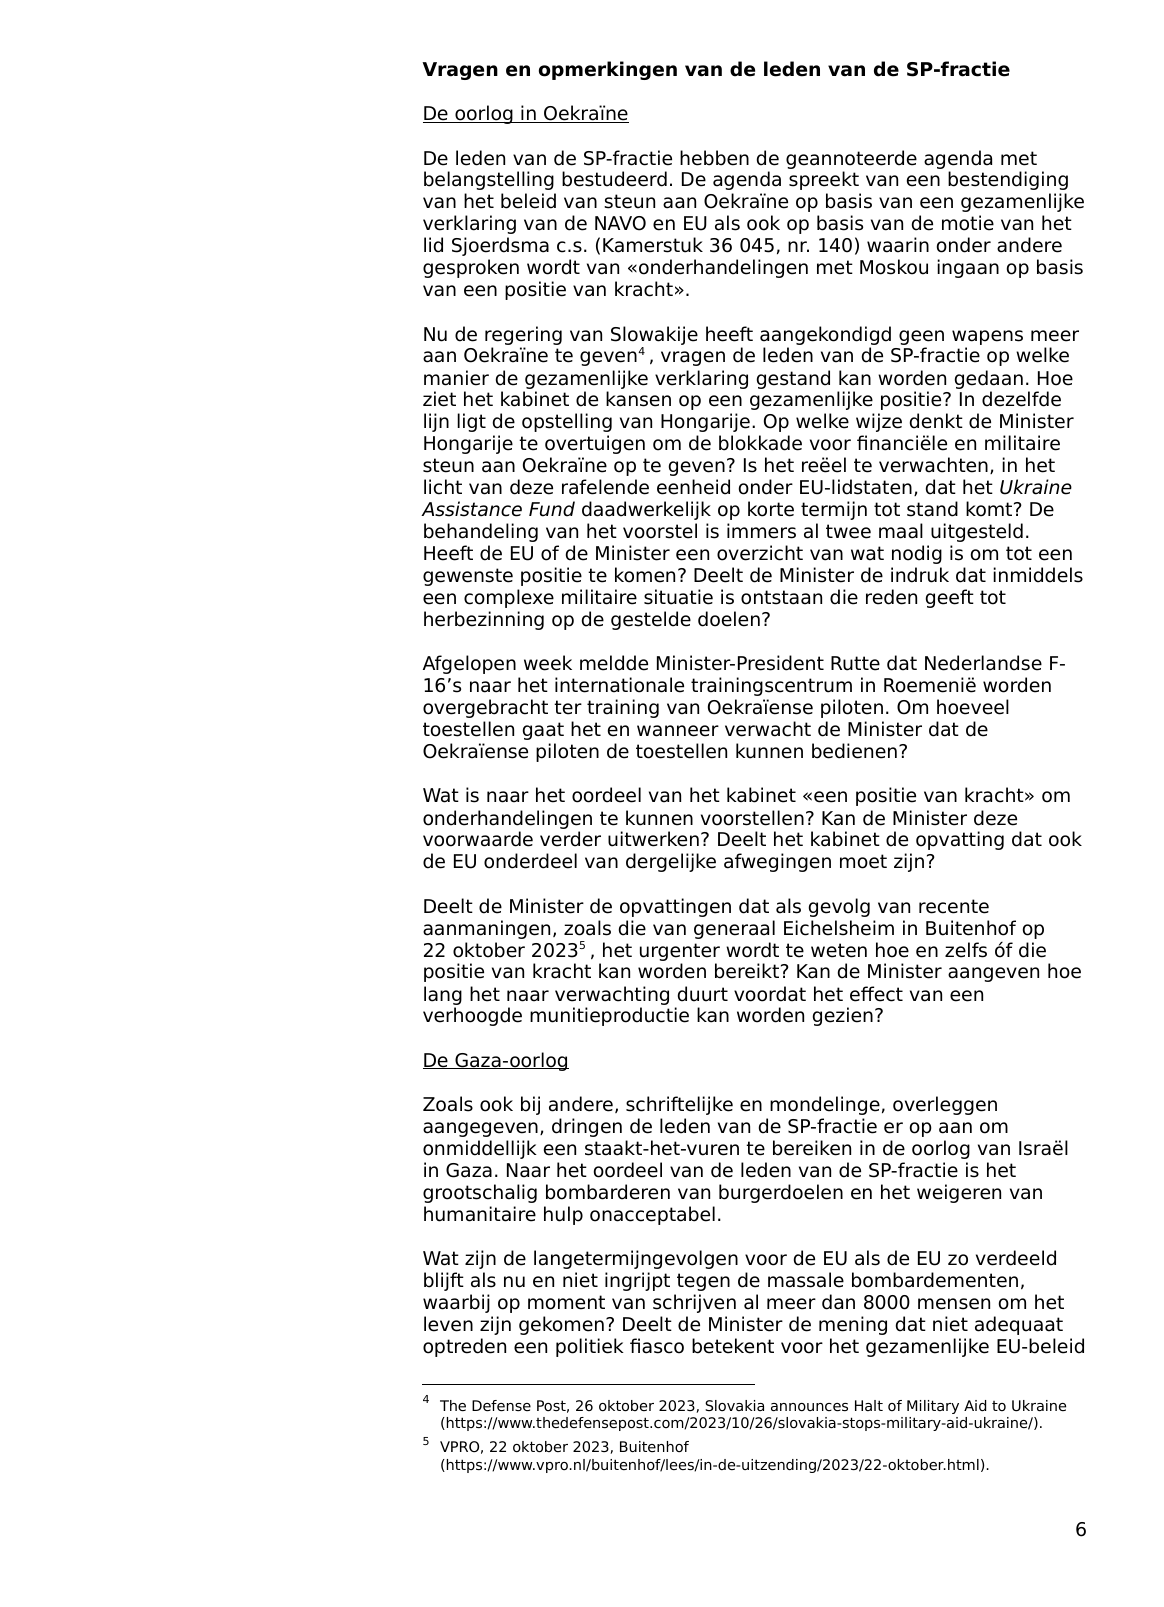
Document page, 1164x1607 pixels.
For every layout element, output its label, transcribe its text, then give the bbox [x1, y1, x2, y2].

text Heeft de EU of de Minister een overzicht van wat nodig is om tot een gewenste positie te komen? Deelt de Minister de indruk dat inmiddels een complexe militaire situatie is ontstaan die reden geeft tot herbezinning op de gestelde doelen? [422, 543, 1087, 631]
text De leden van de SP-fractie hebben de geannoteerde agenda met belangstelling bestudeerd. De agenda spreekt van een bestendiging van het beleid van steun aan Oekraïne op basis van een gezamenlijke verklaring van de NAVO en EU als ook op basis van de motie van het lid Sjoerdsma c.s. (Kamerstuk 36 045, nr. 140) waarin onder andere gesproken wordt van «onderhandelingen met Moskou ingaan op basis van een positie van kracht». [422, 147, 1087, 301]
text Wat is naar het oordeel van het kabinet «een positie van kracht» om onderhandelingen te kunnen voorstellen? Kan de Minister deze voorwaarde verder uitwerken? Deelt het kabinet de opvatting dat ook de EU onderdeel van dergelijke afwegingen moet zijn? [422, 785, 1087, 873]
text Zoals ook bij andere, schriftelijke en mondelinge, overleggen aangegeven, dringen de leden van de SP-fractie er op aan om onmiddellijk een staakt-het-vuren te bereiken in de oorlog van Israël in Gaza. Naar het oordeel van de leden van de SP-fractie is het grootschalig bombarderen van burgerdoelen en het weigeren van humanitaire hulp onacceptabel. [422, 1094, 1087, 1226]
text Wat zijn de langetermijngevolgen voor de EU als de EU zo verdeeld blijft als nu en niet ingrijpt tegen de massale bombardementen, waarbij op moment van schrijven al meer dan 8000 mensen om het leven zijn gekomen? Deelt de Minister de mening dat niet adequaat optreden een politiek fiasco betekent voor het gezamenlijke EU-beleid [422, 1248, 1087, 1358]
text Afgelopen week meldde Minister-President Rutte dat Nederlandse F-16’s naar het internationale trainingscentrum in Roemenië worden overgebracht ter training van Oekraïense piloten. Om hoeveel toestellen gaat het en wanneer verwacht de Minister dat de Oekraïense piloten de toestellen kunnen bedienen? [422, 653, 1087, 763]
subtitle De oorlog in Oekraïne [422, 103, 1087, 125]
text VPRO, 22 oktober 2023, Buitenhof (https://www.vpro.nl/buitenhof/lees/in-de-uitzending/2023/22-oktober.html). [422, 1435, 1087, 1474]
text Nu de regering van Slowakije heeft aangekondigd geen wapens meer aan Oekraïne te geven, vragen de leden van de SP-fractie op welke manier de gezamenlijke verklaring gestand kan worden gedaan. Hoe ziet het kabinet de kansen op een gezamenlijke positie? In dezelfde lijn ligt de opstelling van Hongarije. Op welke wijze denkt de Minister Hongarije te overtuigen om de blokkade voor financiële en militaire steun aan Oekraïne op te geven? Is het reëel te verwachten, in het licht van deze rafelende eenheid onder EU-lidstaten, dat het Ukraine Assistance Fund daadwerkelijk op korte termijn tot stand komt? De behandeling van het voorstel is immers al twee maal uitgesteld. [422, 323, 1087, 543]
text Deelt de Minister de opvattingen dat als gevolg van recente aanmaningen, zoals die van generaal Eichelsheim in Buitenhof op 22 oktober 2023, het urgenter wordt te weten hoe en zelfs óf die positie van kracht kan worden bereikt? Kan de Minister aangeven hoe lang het naar verwachting duurt voordat het effect van een verhoogde munitieproductie kan worden gezien? [422, 896, 1087, 1027]
text The Defense Post, 26 oktober 2023, Slovakia announces Halt of Military Aid to Ukraine (https://www.thedefensepost.com/2023/10/26/slovakia-stops-military-aid-ukraine/). [422, 1393, 1087, 1432]
subtitle Vragen en opmerkingen van de leden van de SP-fractie [422, 59, 1087, 81]
subtitle De Gaza-oorlog [422, 1049, 1087, 1072]
